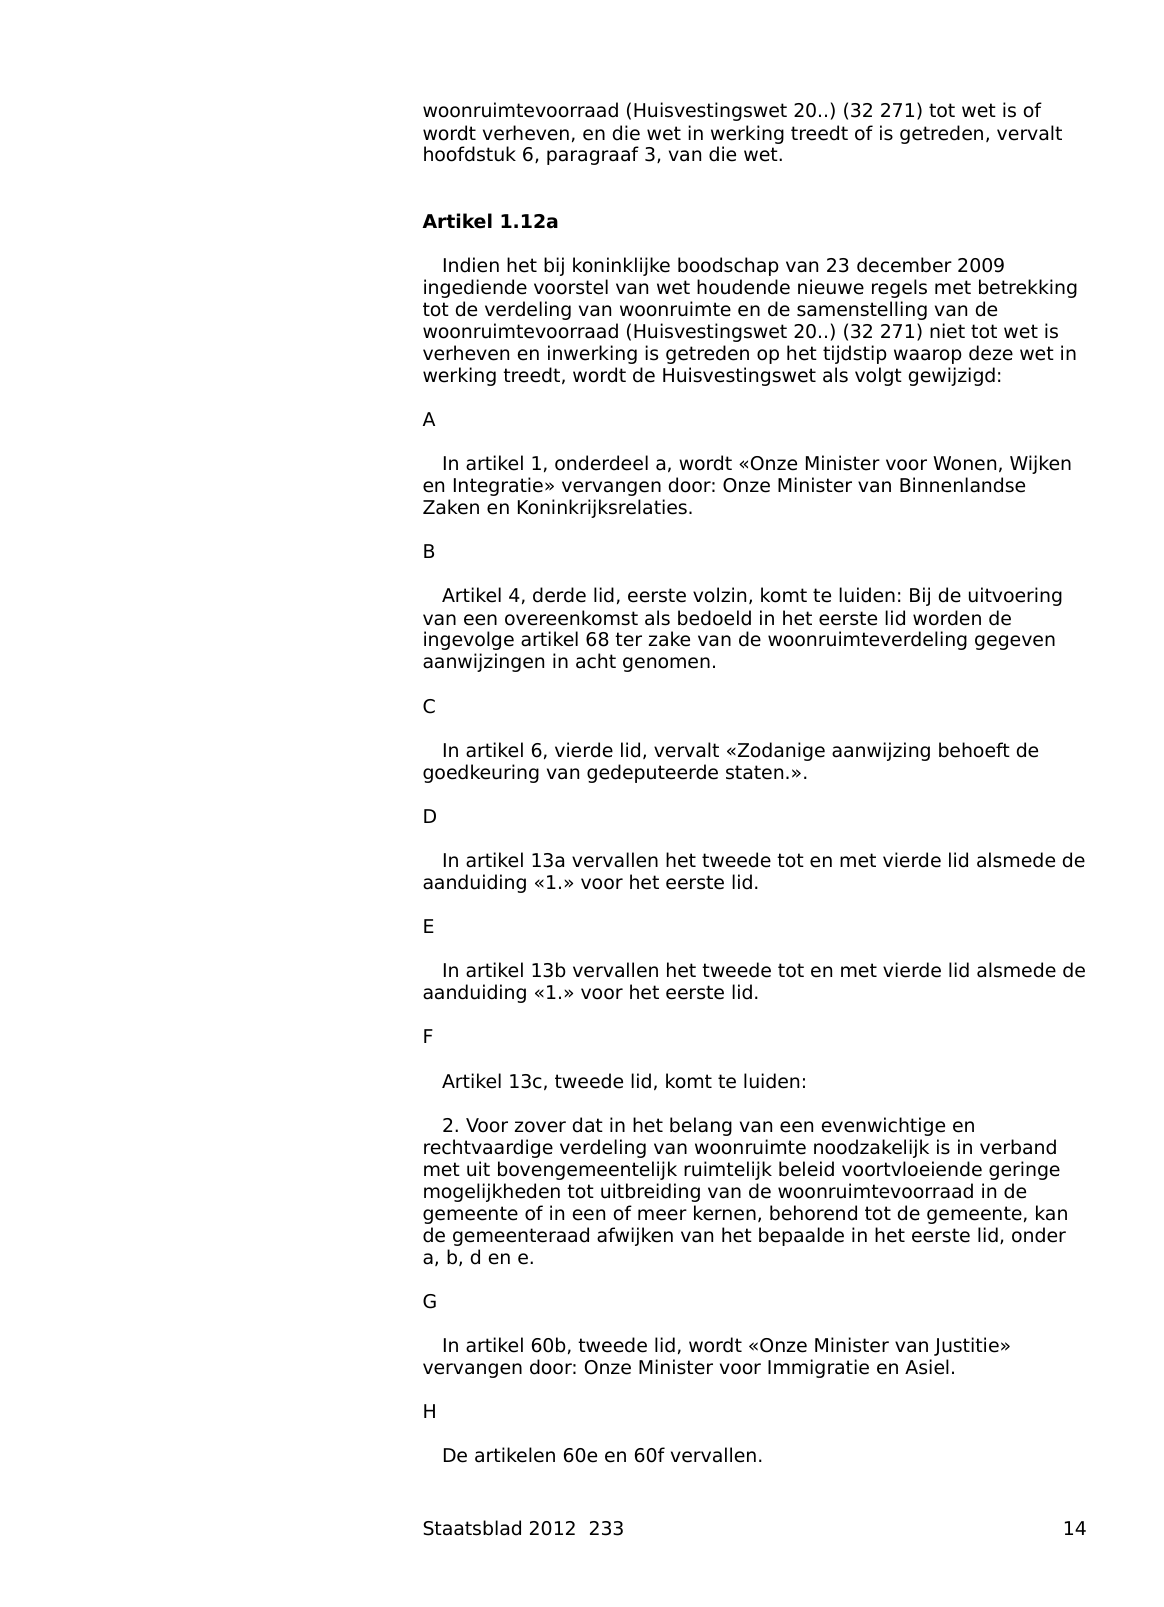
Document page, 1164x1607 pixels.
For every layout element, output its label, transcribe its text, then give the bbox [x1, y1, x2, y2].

text In artikel 6, vierde lid, vervalt «Zodanige aanwijzing behoeft de goedkeuring van gedeputeerde staten.». [422, 740, 1087, 784]
subtitle Artikel 1.12a [422, 211, 1087, 233]
text 2. Voor zover dat in het belang van een evenwichtige en rechtvaardige verdeling van woonruimte noodzakelijk is in verband met uit bovengemeentelijk ruimtelijk beleid voortvloeiende geringe mogelijkheden tot uitbreiding van de woonruimtevoorraad in de gemeente of in een of meer kernen, behorend tot de gemeente, kan de gemeenteraad afwijken van het bepaalde in het eerste lid, onder a, b, d en e. [422, 1115, 1087, 1269]
text Artikel 13c, tweede lid, komt te luiden: [422, 1071, 1087, 1093]
text B [422, 541, 1087, 563]
text A [422, 409, 1087, 431]
text G [422, 1291, 1087, 1313]
text In artikel 13b vervallen het tweede tot en met vierde lid alsmede de aanduiding «1.» voor het eerste lid. [422, 960, 1087, 1004]
text In artikel 1, onderdeel a, wordt «Onze Minister voor Wonen, Wijken en Integratie» vervangen door: Onze Minister van Binnenlandse Zaken en Koninkrijksrelaties. [422, 453, 1087, 519]
text In artikel 13a vervallen het tweede tot en met vierde lid alsmede de aanduiding «1.» voor het eerste lid. [422, 850, 1087, 894]
text E [422, 916, 1087, 938]
text In artikel 60b, tweede lid, wordt «Onze Minister van Justitie» vervangen door: Onze Minister voor Immigratie en Asiel. [422, 1335, 1087, 1379]
text F [422, 1026, 1087, 1048]
text Indien het bij koninklijke boodschap van 23 december 2009 ingediende voorstel van wet houdende nieuwe regels met betrekking tot de verdeling van woonruimte en de samenstelling van de woonruimtevoorraad (Huisvestingswet 20..) (32 271) niet tot wet is verheven en inwerking is getreden op het tijdstip waarop deze wet in werking treedt, wordt de Huisvestingswet als volgt gewijzigd: [422, 255, 1087, 387]
text woonruimtevoorraad (Huisvestingswet 20..) (32 271) tot wet is of wordt verheven, en die wet in werking treedt of is getreden, vervalt hoofdstuk 6, paragraaf 3, van die wet. [422, 100, 1087, 166]
text C [422, 696, 1087, 717]
text De artikelen 60e en 60f vervallen. [422, 1445, 1087, 1467]
text Artikel 4, derde lid, eerste volzin, komt te luiden: Bij de uitvoering van een overeenkomst als bedoeld in het eerste lid worden de ingevolge artikel 68 ter zake van de woonruimteverdeling gegeven aanwijzingen in acht genomen. [422, 585, 1087, 673]
text D [422, 806, 1087, 828]
text H [422, 1401, 1087, 1423]
